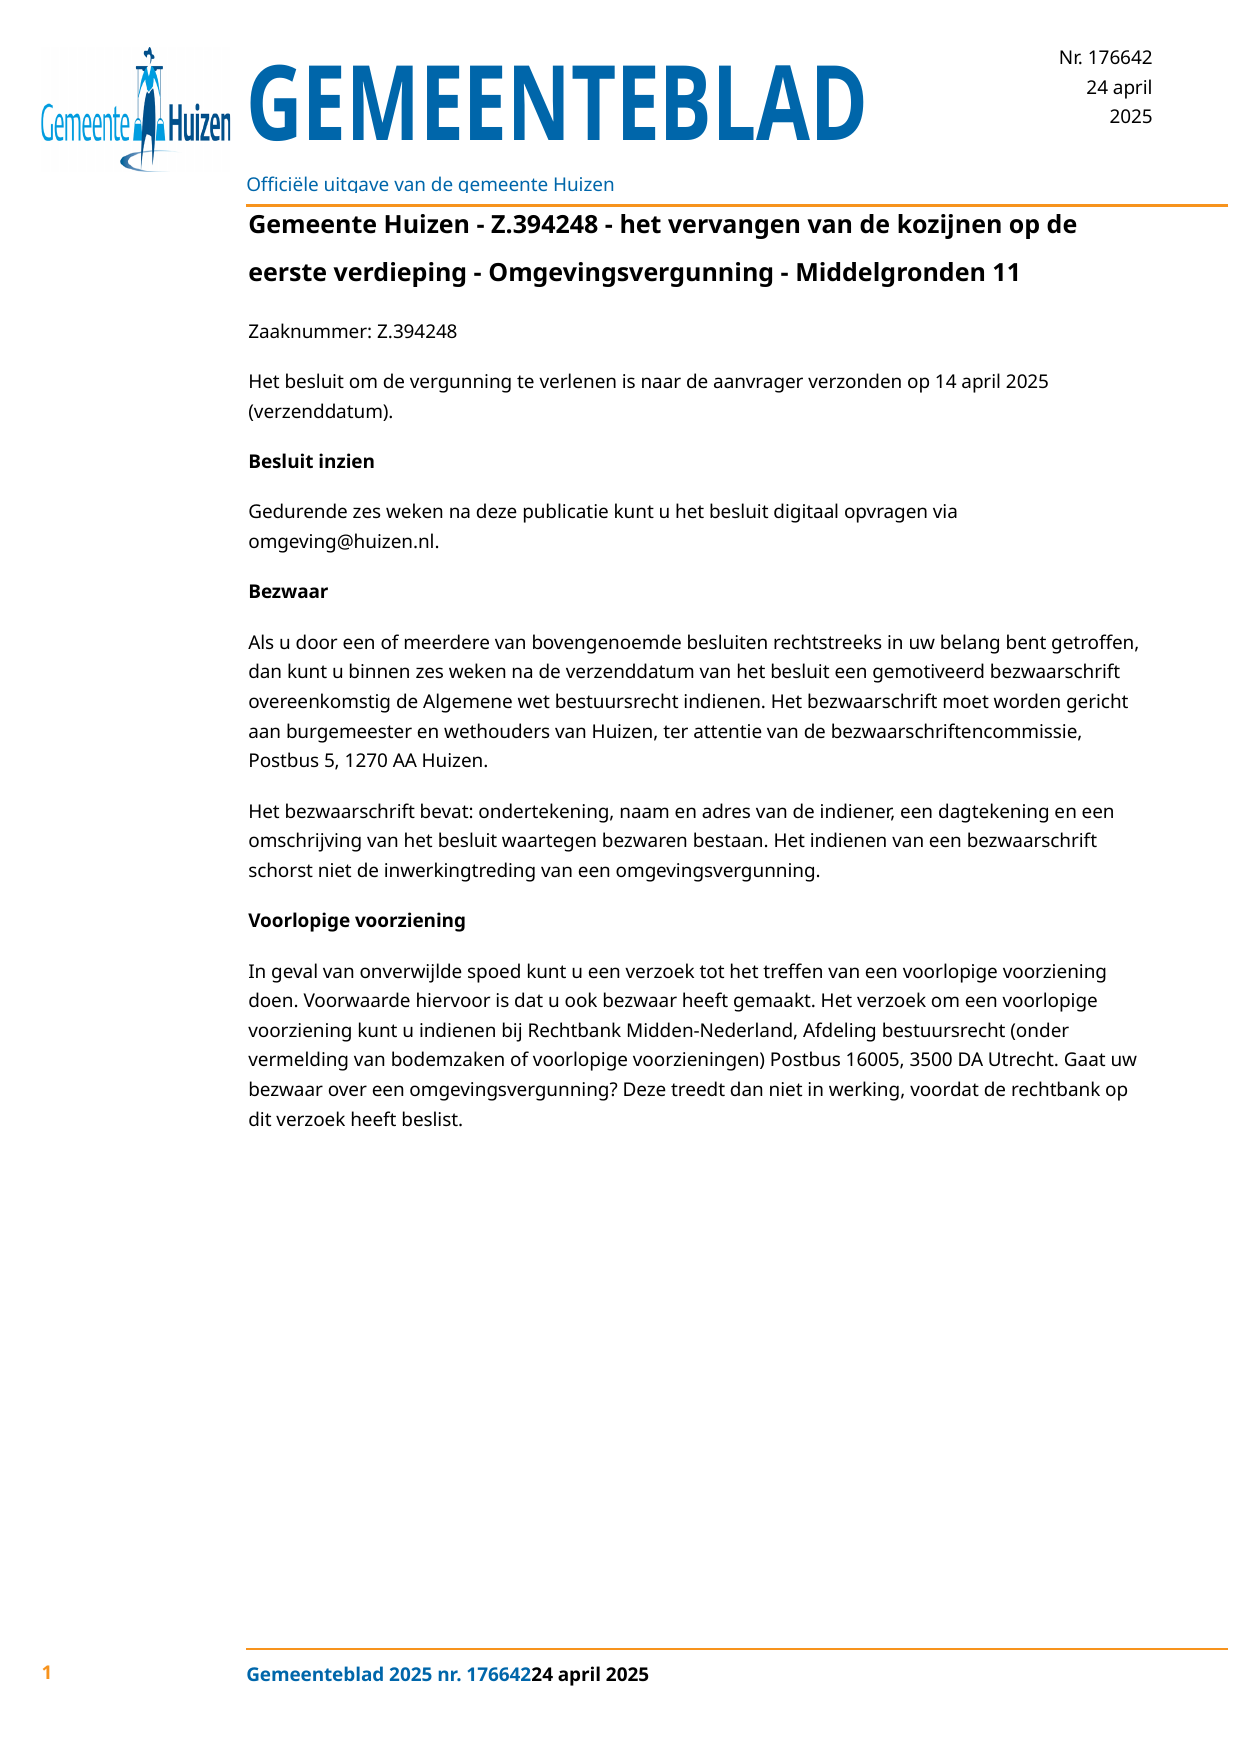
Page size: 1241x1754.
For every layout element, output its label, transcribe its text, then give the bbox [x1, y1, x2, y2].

text Bezwaar [248, 579, 1152, 604]
text Het bezwaarschrift bevat: ondertekening, naam en adres van de indiener, een dagtekening en een omschrijving van het besluit waartegen bezwaren bestaan. Het indienen van een bezwaarschrift schorst niet de inwerkingtreding van een omgevingsvergunning. [248, 798, 1152, 883]
picture [41, 47, 231, 172]
text Het besluit om de vergunning te verlenen is naar de aanvrager verzonden op 14 april 2025 (verzenddatum). [248, 368, 1152, 424]
text In geval van onverwijlde spoed kunt u een verzoek tot het treffen van een voorlopige voorziening doen. Voorwaarde hiervoor is dat u ook bezwaar heeft gemaakt. Het verzoek om een voorlopige voorziening kunt u indienen bij Rechtbank Midden-Nederland, Afdeling bestuursrecht (onder vermelding van bodemzaken of voorlopige voorzieningen) Postbus 16005, 3500 DA Utrecht. Gaat uw bezwaar over een omgevingsvergunning? Deze treedt dan niet in werking, voordat de rechtbank op dit verzoek heeft beslist. [248, 958, 1152, 1132]
text Besluit inzien [248, 448, 1152, 474]
text Gedurende zes weken na deze publicatie kunt u het besluit digitaal opvragen via omgeving@huizen.nl. [248, 499, 1152, 554]
text Zaaknummer: Z.394248 [248, 318, 1152, 344]
text Voorlopige voorziening [248, 907, 1152, 933]
text Gemeente Huizen - Z.394248 - het vervangen van de kozijnen op de eerste verdieping - Omgevingsvergunning - Middelgronden 11 [248, 207, 1152, 288]
text Als u door een of meerdere van bovengenoemde besluiten rechtstreeks in uw belang bent getroffen, dan kunt u binnen zes weken na de verzenddatum van het besluit een gemotiveerd bezwaarschrift overeenkomstig de Algemene wet bestuursrecht indienen. Het bezwaarschrift moet worden gericht aan burgemeester en wethouders van Huizen, ter attentie van de bezwaarschriftencommissie, Postbus 5, 1270 AA Huizen. [248, 629, 1152, 773]
